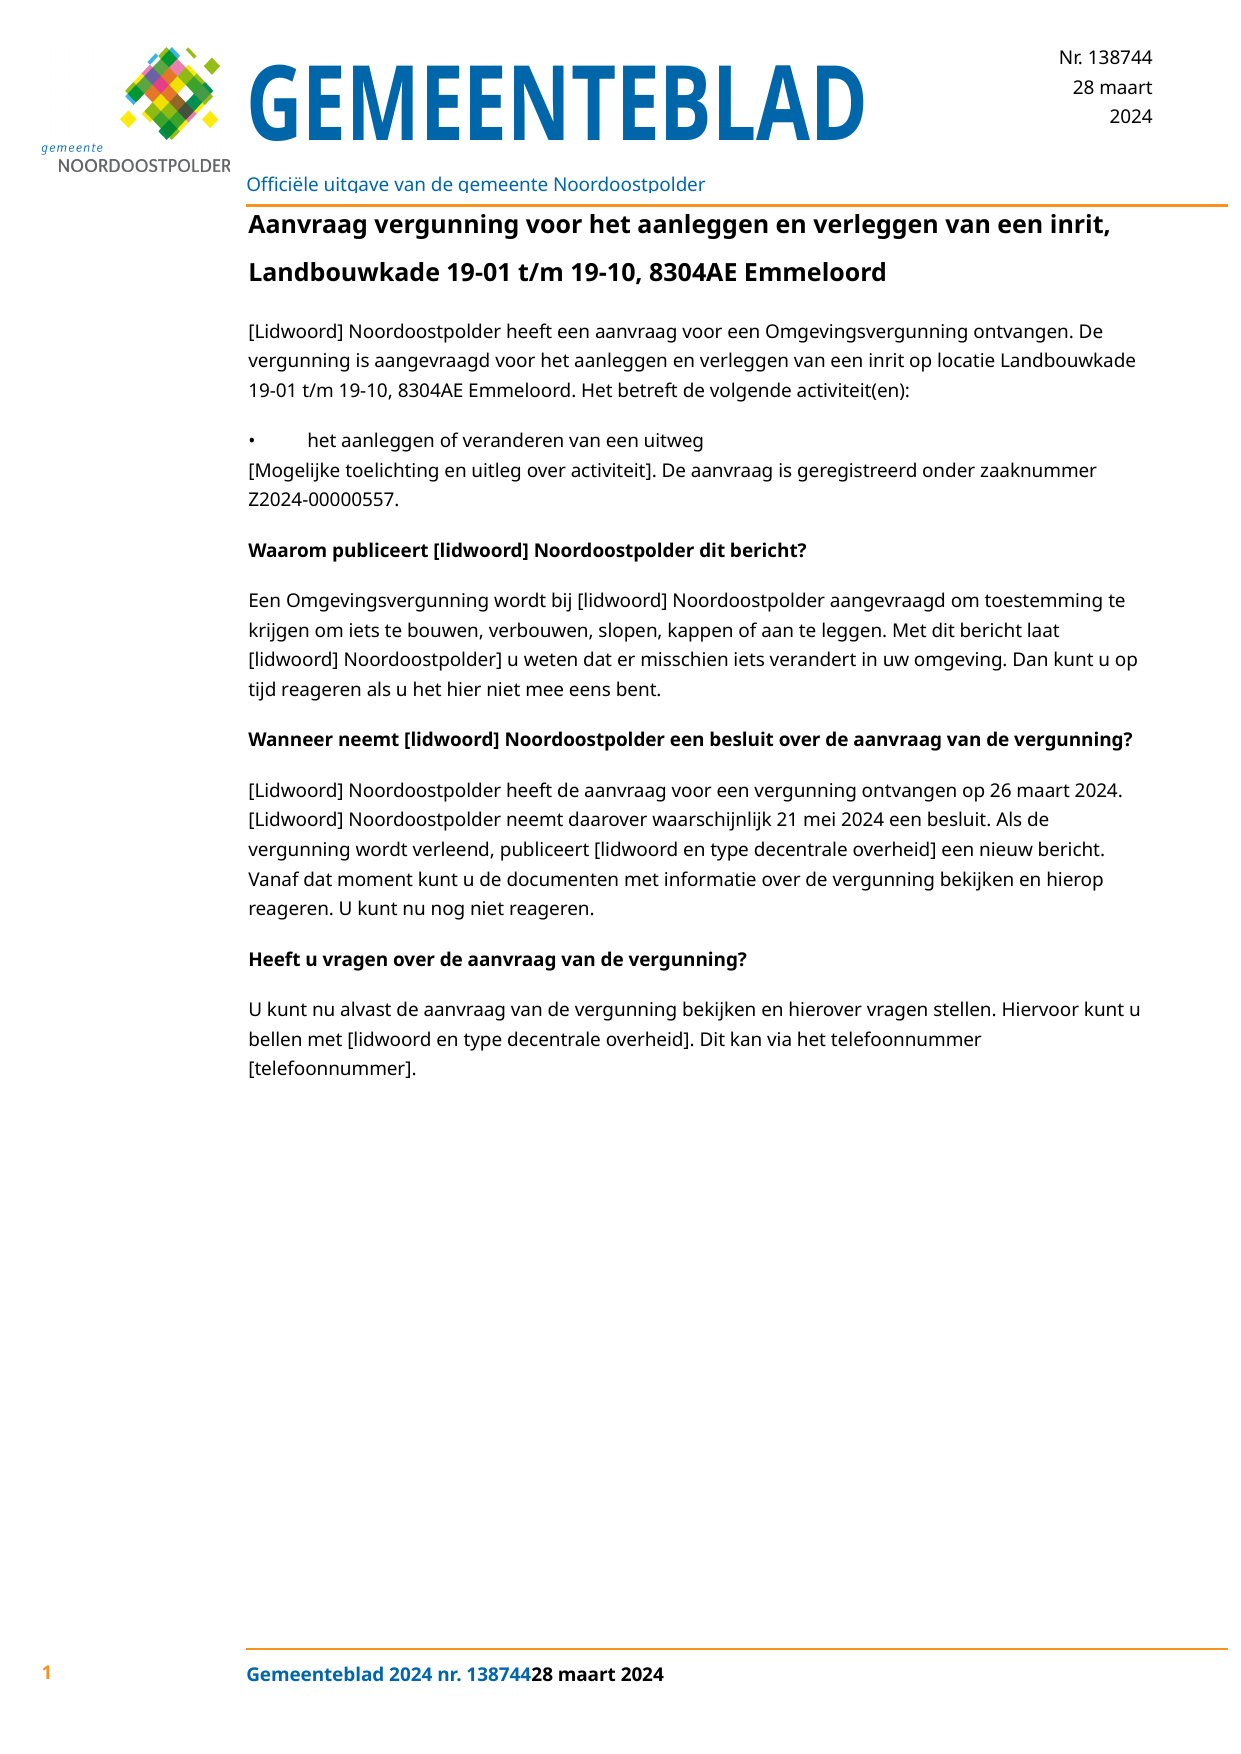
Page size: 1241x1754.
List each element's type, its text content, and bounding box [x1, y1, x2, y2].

text Heeft u vragen over de aanvraag van de vergunning? [248, 946, 1152, 972]
text Een Omgevingsvergunning wordt bij [lidwoord] Noordoostpolder aangevraagd om toestemming te krijgen om iets te bouwen, verbouwen, slopen, kappen of aan te leggen. Met dit bericht laat [lidwoord] Noordoostpolder] u weten dat er misschien iets verandert in uw omgeving. Dan kunt u op tijd reageren als u het hier niet mee eens bent. [248, 587, 1152, 702]
text [Lidwoord] Noordoostpolder heeft een aanvraag voor een Omgevingsvergunning ontvangen. De vergunning is aangevraagd voor het aanleggen en verleggen van een inrit op locatie Landbouwkade 19-01 t/m 19-10, 8304AE Emmeloord. Het betreft de volgende activiteit(en): [248, 318, 1152, 403]
text Aanvraag vergunning voor het aanleggen en verleggen van een inrit, Landbouwkade 19-01 t/m 19-10, 8304AE Emmeloord [248, 207, 1152, 288]
picture [41, 47, 231, 172]
text Wanneer neemt [lidwoord] Noordoostpolder een besluit over de aanvraag van de vergunning? [248, 727, 1152, 752]
text Waarom publiceert [lidwoord] Noordoostpolder dit bericht? [248, 537, 1152, 563]
text [Lidwoord] Noordoostpolder heeft de aanvraag voor een vergunning ontvangen op 26 maart 2024. [Lidwoord] Noordoostpolder neemt daarover waarschijnlijk 21 mei 2024 een besluit. Als de vergunning wordt verleend, publiceert [lidwoord en type decentrale overheid] een nieuw bericht. Vanaf dat moment kunt u de documenten met informatie over de vergunning bekijken en hierop reageren. U kunt nu nog niet reageren. [248, 777, 1152, 921]
list het aanleggen of veranderen van een uitweg [248, 427, 1152, 453]
text U kunt nu alvast de aanvraag van de vergunning bekijken en hierover vragen stellen. Hiervoor kunt u bellen met [lidwoord en type decentrale overheid]. Dit kan via het telefoonnummer [telefoonnummer]. [248, 996, 1152, 1081]
text [Mogelijke toelichting en uitleg over activiteit]. De aanvraag is geregistreerd onder zaaknummer Z2024-00000557. [248, 457, 1152, 512]
